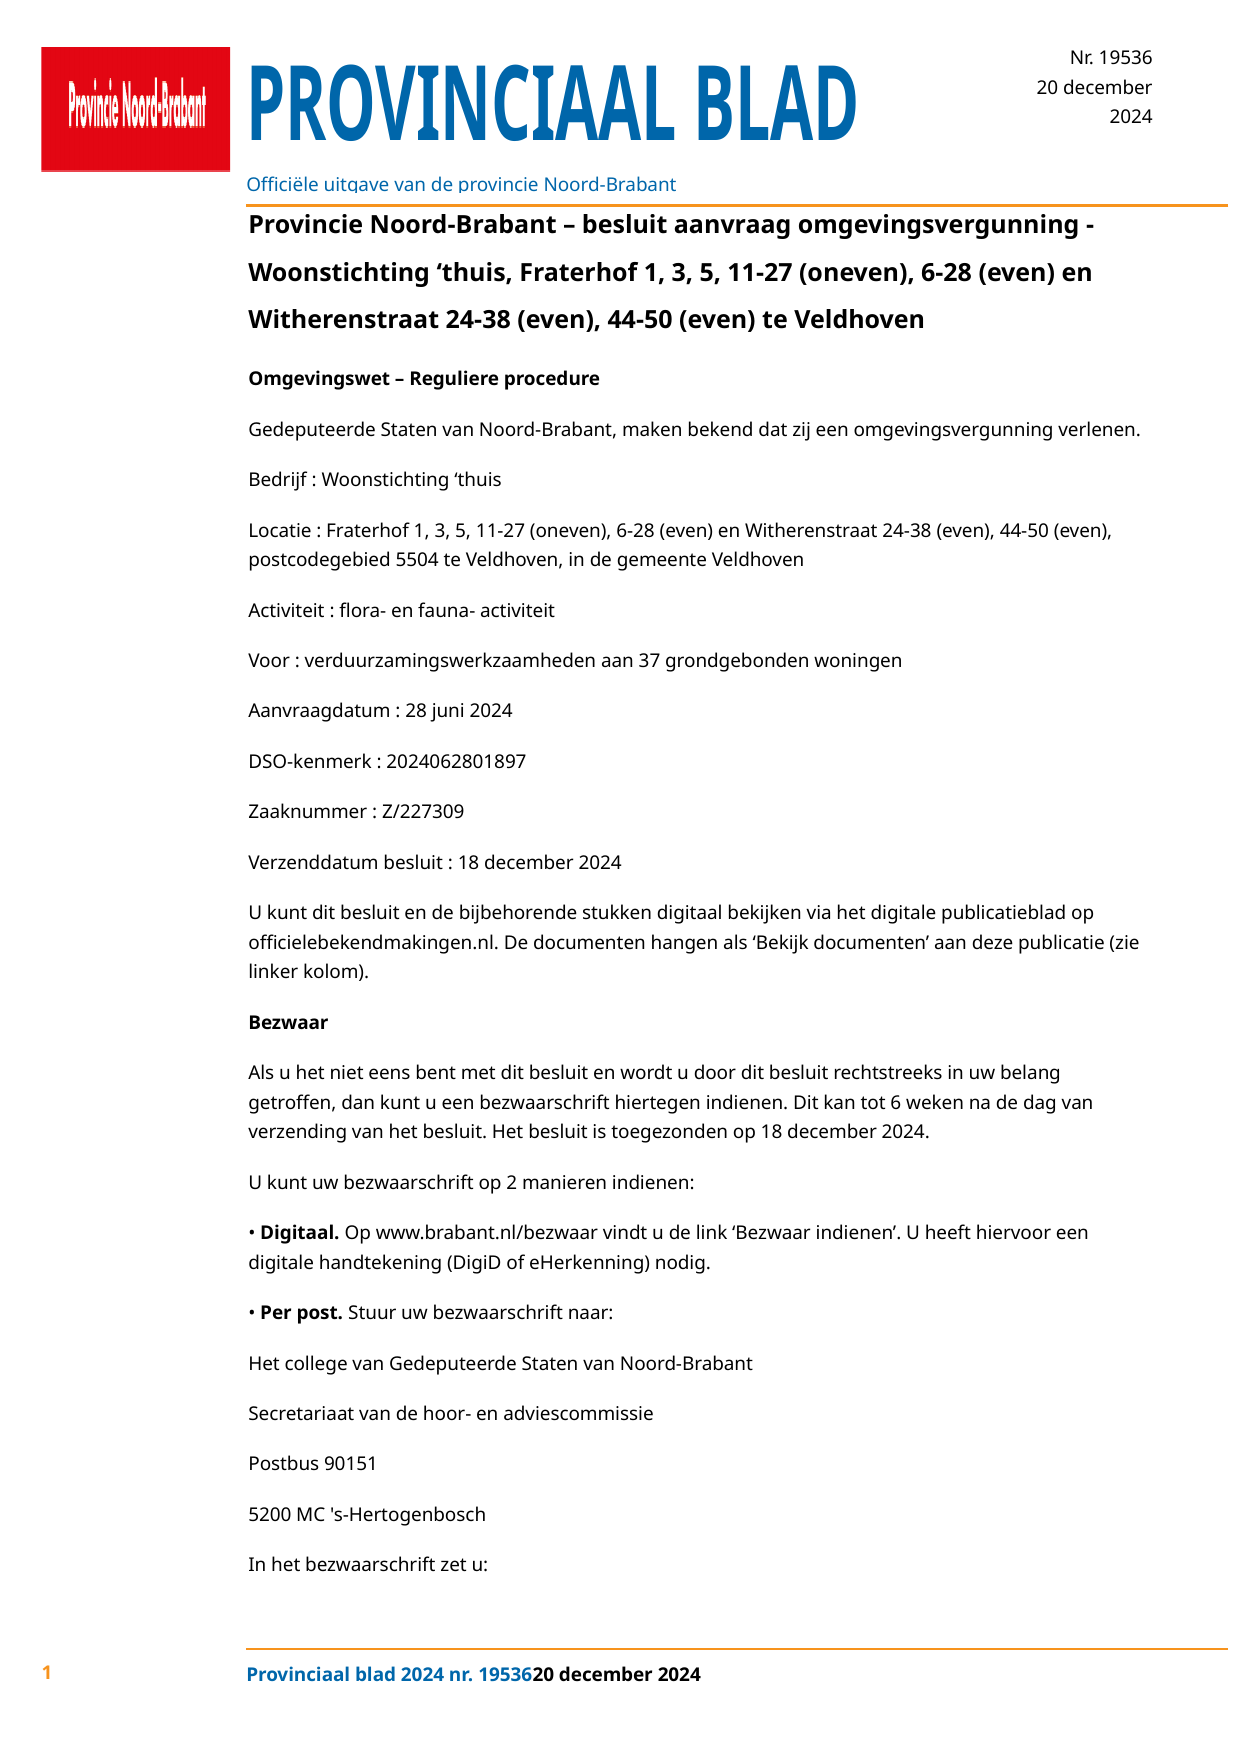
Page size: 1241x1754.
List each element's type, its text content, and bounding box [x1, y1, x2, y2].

text DSO-kenmerk : 2024062801897 [248, 748, 1152, 774]
picture [41, 47, 231, 172]
text Gedeputeerde Staten van Noord-Brabant, maken bekend dat zij een omgevingsvergunning verlenen. [248, 416, 1152, 442]
text • Digitaal. Op www.brabant.nl/bezwaar vindt u de link ‘Bezwaar indienen’. U heeft hiervoor een digitale handtekening (DigiD of eHerkenning) nodig. [248, 1219, 1152, 1274]
text U kunt uw bezwaarschrift op 2 manieren indienen: [248, 1169, 1152, 1194]
text In het bezwaarschrift zet u: [248, 1551, 1152, 1577]
text Als u het niet eens bent met dit besluit en wordt u door dit besluit rechtstreeks in uw belang getroffen, dan kunt u een bezwaarschrift hiertegen indienen. Dit kan tot 6 weken na de dag van verzending van het besluit. Het besluit is toegezonden op 18 december 2024. [248, 1059, 1152, 1144]
text Het college van Gedeputeerde Staten van Noord-Brabant [248, 1350, 1152, 1375]
text • Per post. Stuur uw bezwaarschrift naar: [248, 1299, 1152, 1325]
text Zaaknummer : Z/227309 [248, 798, 1152, 824]
text Omgevingswet – Reguliere procedure [248, 366, 1152, 391]
text Bedrijf : Woonstichting ‘thuis [248, 466, 1152, 492]
text Bezwaar [248, 1009, 1152, 1034]
text U kunt dit besluit en de bijbehorende stukken digitaal bekijken via het digitale publicatieblad op officielebekendmakingen.nl. De documenten hangen als ‘Bekijk documenten’ aan deze publicatie (zie linker kolom). [248, 899, 1152, 984]
text Voor : verduurzamingswerkzaamheden aan 37 grondgebonden woningen [248, 647, 1152, 673]
text Activiteit : flora- en fauna- activiteit [248, 597, 1152, 622]
text 5200 MC 's‑Hertogenbosch [248, 1501, 1152, 1527]
text Verzenddatum besluit : 18 december 2024 [248, 849, 1152, 874]
text Provincie Noord-Brabant – besluit aanvraag omgevingsvergunning - Woonstichting ‘thuis, Fraterhof 1, 3, 5, 11-27 (oneven), 6-28 (even) en Witherenstraat 24-38 (even), 44-50 (even) te Veldhoven [248, 207, 1152, 336]
text Locatie : Fraterhof 1, 3, 5, 11-27 (oneven), 6-28 (even) en Witherenstraat 24-38 (even), 44-50 (even), postcodegebied 5504 te Veldhoven, in de gemeente Veldhoven [248, 517, 1152, 572]
text Aanvraagdatum : 28 juni 2024 [248, 698, 1152, 723]
text Secretariaat van de hoor- en adviescommissie [248, 1400, 1152, 1426]
text Postbus 90151 [248, 1451, 1152, 1476]
